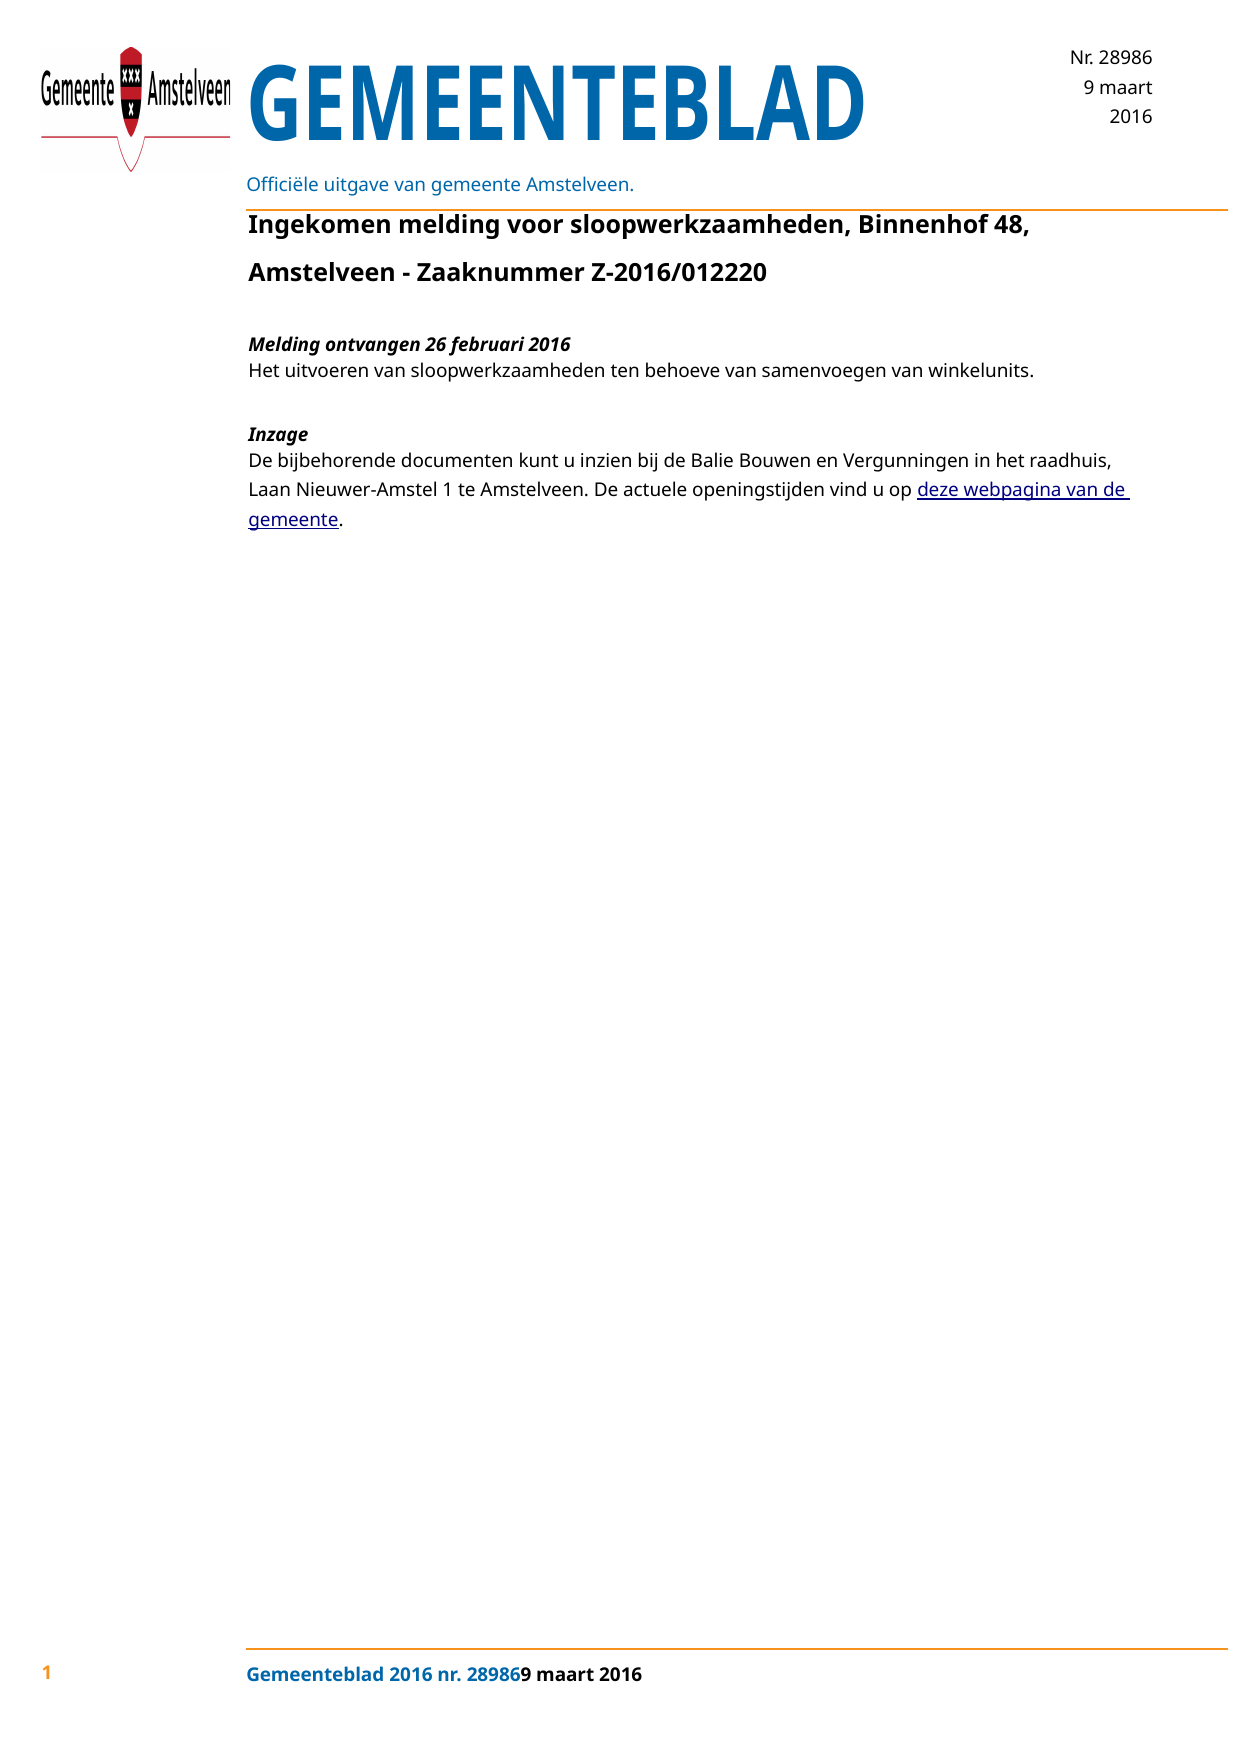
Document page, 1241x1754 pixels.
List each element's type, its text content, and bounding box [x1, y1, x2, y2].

text Het uitvoeren van sloopwerkzaamheden ten behoeve van samenvoegen van winkelunits. [248, 357, 1152, 383]
text De bijbehorende documenten kunt u inzien bij de Balie Bouwen en Vergunningen in het raadhuis, Laan Nieuwer-Amstel 1 te Amstelveen. De actuele openingstijden vind u op deze webpagina van de gemeente. [248, 447, 1152, 532]
picture [41, 47, 231, 172]
text Inzage [248, 421, 1152, 447]
text Ingekomen melding voor sloopwerkzaamheden, Binnenhof 48, Amstelveen - Zaaknummer Z-2016/012220 [248, 211, 1152, 288]
text Melding ontvangen 26 februari 2016 [248, 331, 1152, 357]
